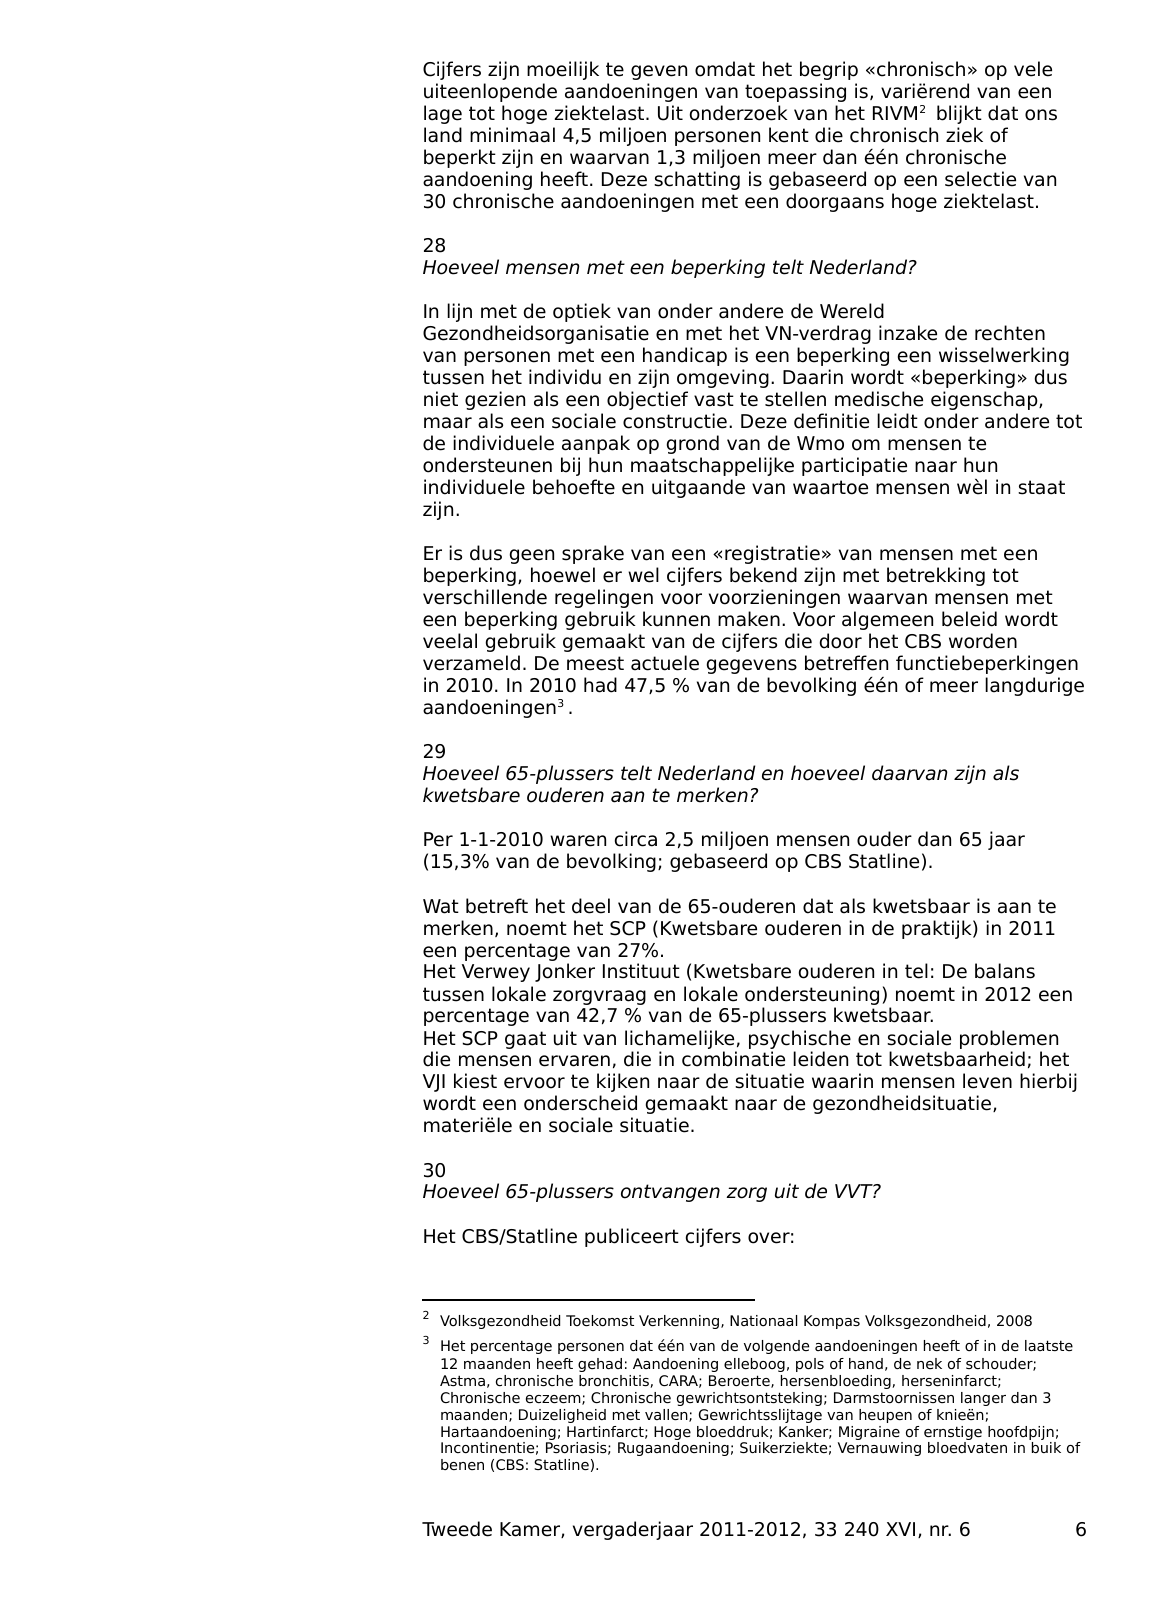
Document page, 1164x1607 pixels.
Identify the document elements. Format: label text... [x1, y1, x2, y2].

text Het SCP gaat uit van lichamelijke, psychische en sociale problemen die mensen ervaren, die in combinatie leiden tot kwetsbaarheid; het VJI kiest ervoor te kijken naar de situatie waarin mensen leven hierbij wordt een onderscheid gemaakt naar de gezondheidsituatie, materiële en sociale situatie. [422, 1027, 1087, 1137]
text Het Verwey Jonker Instituut (Kwetsbare ouderen in tel: De balans tussen lokale zorgvraag en lokale ondersteuning) noemt in 2012 een percentage van 42,7 % van de 65-plussers kwetsbaar. [422, 961, 1087, 1027]
text Wat betreft het deel van de 65-ouderen dat als kwetsbaar is aan te merken, noemt het SCP (Kwetsbare ouderen in de praktijk) in 2011 een percentage van 27%. [422, 896, 1087, 961]
text Het CBS/Statline publiceert cijfers over: [422, 1226, 1087, 1248]
text Hoeveel mensen met een beperking telt Nederland? [422, 257, 1087, 279]
text 29 [422, 741, 1087, 763]
text Hoeveel 65-plussers ontvangen zorg uit de VVT? [422, 1181, 1087, 1203]
text In lijn met de optiek van onder andere de Wereld Gezondheidsorganisatie en met het VN-verdrag inzake de rechten van personen met een handicap is een beperking een wisselwerking tussen het individu en zijn omgeving. Daarin wordt «beperking» dus niet gezien als een objectief vast te stellen medische eigenschap, maar als een sociale constructie. Deze definitie leidt onder andere tot de individuele aanpak op grond van de Wmo om mensen te ondersteunen bij hun maatschappelijke participatie naar hun individuele behoefte en uitgaande van waartoe mensen wèl in staat zijn. [422, 301, 1087, 521]
text 30 [422, 1159, 1087, 1181]
text Cijfers zijn moeilijk te geven omdat het begrip «chronisch» op vele uiteenlopende aandoeningen van toepassing is, variërend van een lage tot hoge ziektelast. Uit onderzoek van het RIVM blijkt dat ons land minimaal 4,5 miljoen personen kent die chronisch ziek of beperkt zijn en waarvan 1,3 miljoen meer dan één chronische aandoening heeft. Deze schatting is gebaseerd op een selectie van 30 chronische aandoeningen met een doorgaans hoge ziektelast. [422, 59, 1087, 213]
text Hoeveel 65-plussers telt Nederland en hoeveel daarvan zijn als kwetsbare ouderen aan te merken? [422, 763, 1087, 807]
text Volksgezondheid Toekomst Verkenning, Nationaal Kompas Volksgezondheid, 2008 [422, 1309, 1087, 1331]
text Er is dus geen sprake van een «registratie» van mensen met een beperking, hoewel er wel cijfers bekend zijn met betrekking tot verschillende regelingen voor voorzieningen waarvan mensen met een beperking gebruik kunnen maken. Voor algemeen beleid wordt veelal gebruik gemaakt van de cijfers die door het CBS worden verzameld. De meest actuele gegevens betreffen functiebeperkingen in 2010. In 2010 had 47,5 % van de bevolking één of meer langdurige aandoeningen. [422, 543, 1087, 719]
text Per 1-1-2010 waren circa 2,5 miljoen mensen ouder dan 65 jaar (15,3% van de bevolking; gebaseerd op CBS Statline). [422, 829, 1087, 873]
text Het percentage personen dat één van de volgende aandoeningen heeft of in de laatste 12 maanden heeft gehad: Aandoening elleboog, pols of hand, de nek of schouder; Astma, chronische bronchitis, CARA; Beroerte, hersenbloeding, herseninfarct; Chronische eczeem; Chronische gewrichtsontsteking; Darmstoornissen langer dan 3 maanden; Duizeligheid met vallen; Gewrichtsslijtage van heupen of knieën; Hartaandoening; Hartinfarct; Hoge bloeddruk; Kanker; Migraine of ernstige hoofdpijn; Incontinentie; Psoriasis; Rugaandoening; Suikerziekte; Vernauwing bloedvaten in buik of benen (CBS: Statline). [422, 1334, 1087, 1474]
text 28 [422, 235, 1087, 257]
